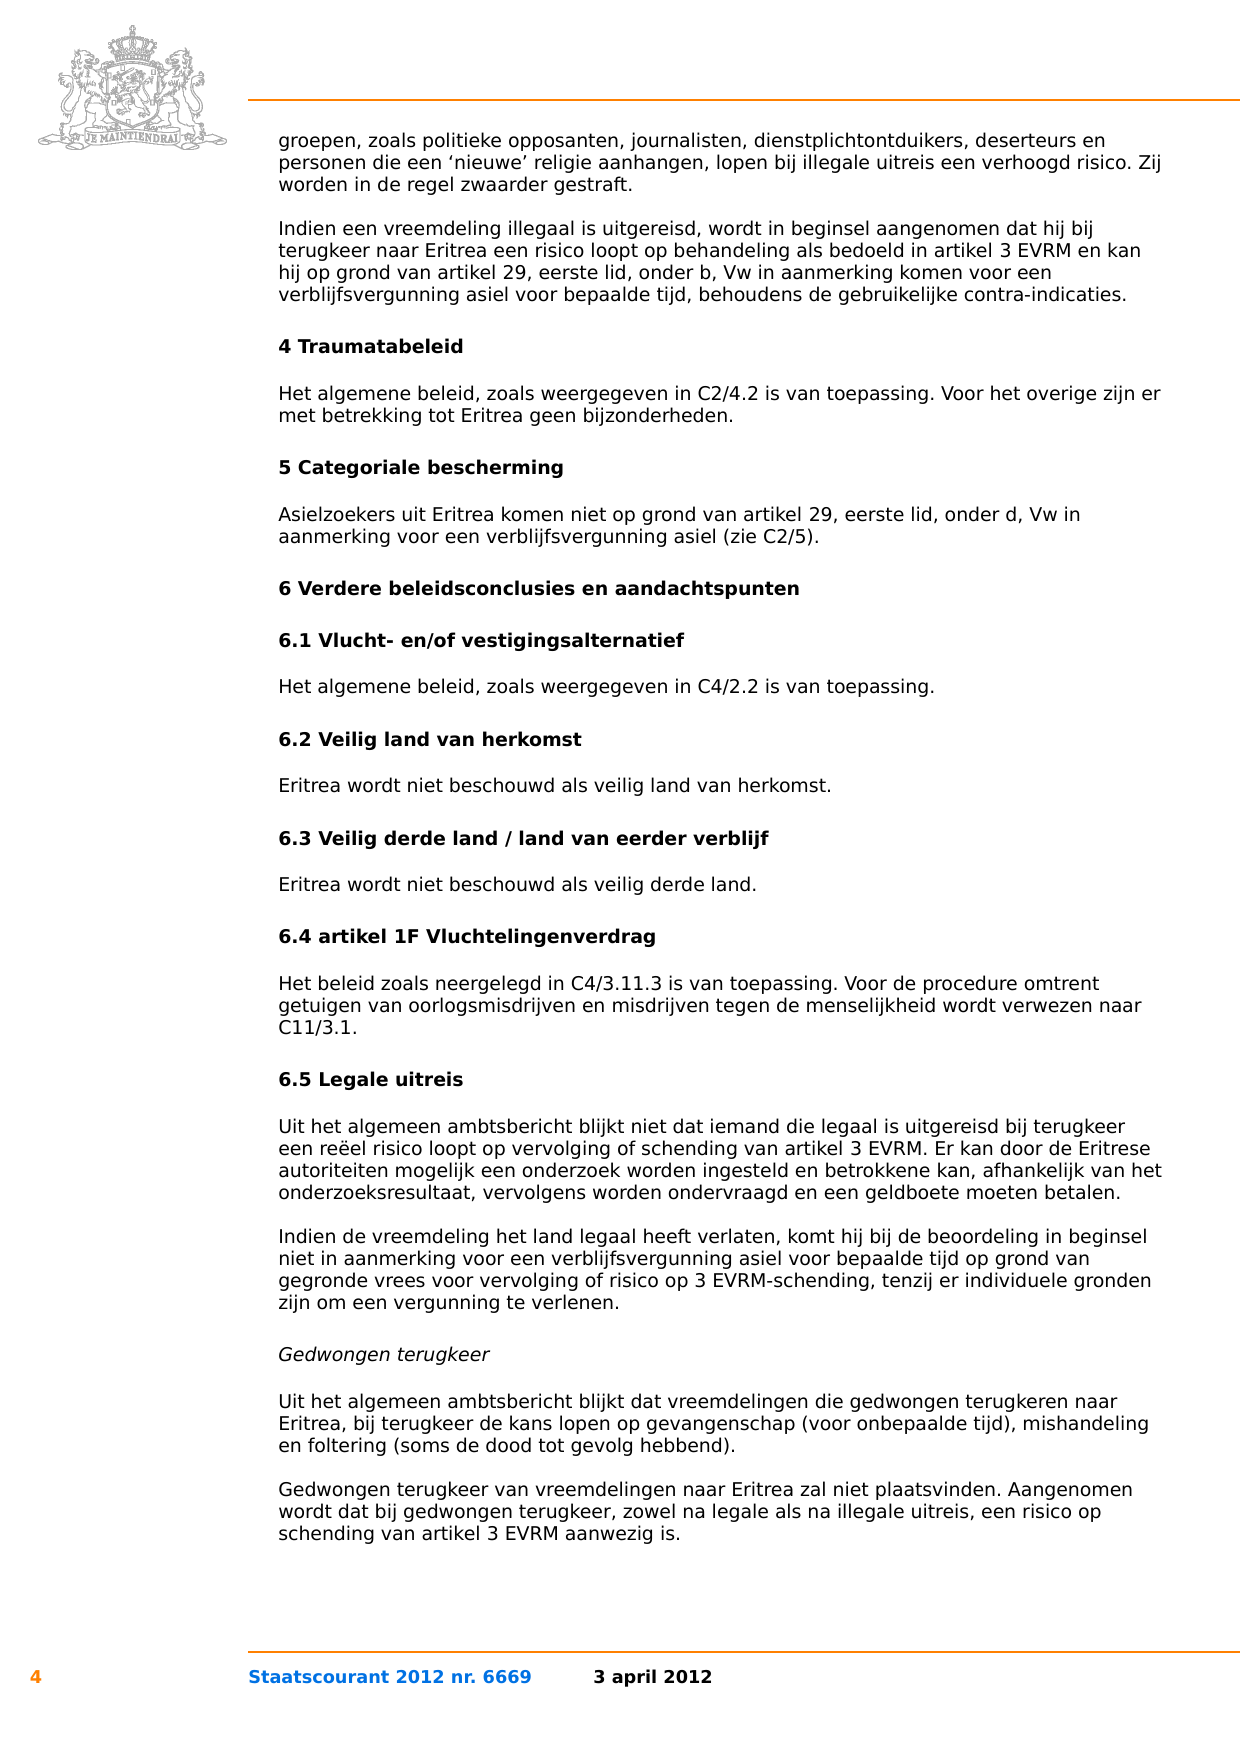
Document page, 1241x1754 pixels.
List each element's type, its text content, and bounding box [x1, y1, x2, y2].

subtitle 6.3 Veilig derde land / land van eerder verblijf [278, 827, 1163, 849]
text Uit het algemeen ambtsbericht blijkt dat vreemdelingen die gedwongen terugkeren naar Eritrea, bij terugkeer de kans lopen op gevangenschap (voor onbepaalde tijd), mishandeling en foltering (soms de dood tot gevolg hebbend). [278, 1391, 1163, 1457]
text Indien een vreemdeling illegaal is uitgereisd, wordt in beginsel aangenomen dat hij bij terugkeer naar Eritrea een risico loopt op behandeling als bedoeld in artikel 3 EVRM en kan hij op grond van artikel 29, eerste lid, onder b, Vw in aanmerking komen voor een verblijfsvergunning asiel voor bepaalde tijd, behoudens de gebruikelijke contra-indicaties. [278, 218, 1163, 306]
subtitle 6.2 Veilig land van herkomst [278, 728, 1163, 750]
text Eritrea wordt niet beschouwd als veilig derde land. [278, 874, 1163, 896]
text Het algemene beleid, zoals weergegeven in C4/2.2 is van toepassing. [278, 676, 1163, 698]
text Het beleid zoals neergelegd in C4/3.11.3 is van toepassing. Voor de procedure omtrent getuigen van oorlogsmisdrijven en misdrijven tegen de menselijkheid wordt verwezen naar C11/3.1. [278, 973, 1163, 1039]
subtitle Gedwongen terugkeer [278, 1344, 1163, 1366]
subtitle 6.5 Legale uitreis [278, 1069, 1163, 1091]
text Het algemene beleid, zoals weergegeven in C2/4.2 is van toepassing. Voor het overige zijn er met betrekking tot Eritrea geen bijzonderheden. [278, 383, 1163, 427]
subtitle 6.1 Vlucht- en/of vestigingsalternatief [278, 629, 1163, 651]
text Eritrea wordt niet beschouwd als veilig land van herkomst. [278, 775, 1163, 797]
text Uit het algemeen ambtsbericht blijkt niet dat iemand die legaal is uitgereisd bij terugkeer een reëel risico loopt op vervolging of schending van artikel 3 EVRM. Er kan door de Eritrese autoriteiten mogelijk een onderzoek worden ingesteld en betrokkene kan, afhankelijk van het onderzoeksresultaat, vervolgens worden ondervraagd en een geldboete moeten betalen. [278, 1116, 1163, 1204]
text Gedwongen terugkeer van vreemdelingen naar Eritrea zal niet plaatsvinden. Aangenomen wordt dat bij gedwongen terugkeer, zowel na legale als na illegale uitreis, een risico op schending van artikel 3 EVRM aanwezig is. [278, 1479, 1163, 1545]
subtitle 6.4 artikel 1F Vluchtelingenverdrag [278, 926, 1163, 948]
subtitle 6 Verdere beleidsconclusies en aandachtspunten [278, 577, 1163, 599]
text Asielzoekers uit Eritrea komen niet op grond van artikel 29, eerste lid, onder d, Vw in aanmerking voor een verblijfsvergunning asiel (zie C2/5). [278, 503, 1163, 547]
picture [38, 25, 227, 150]
subtitle 4 Traumatabeleid [278, 336, 1163, 358]
text groepen, zoals politieke opposanten, journalisten, dienstplichtontduikers, deserteurs en personen die een ‘nieuwe’ religie aanhangen, lopen bij illegale uitreis een verhoogd risico. Zij worden in de regel zwaarder gestraft. [278, 130, 1163, 196]
text Indien de vreemdeling het land legaal heeft verlaten, komt hij bij de beoordeling in beginsel niet in aanmerking voor een verblijfsvergunning asiel voor bepaalde tijd op grond van gegronde vrees voor vervolging of risico op 3 EVRM-schending, tenzij er individuele gronden zijn om een vergunning te verlenen. [278, 1226, 1163, 1314]
subtitle 5 Categoriale bescherming [278, 457, 1163, 478]
